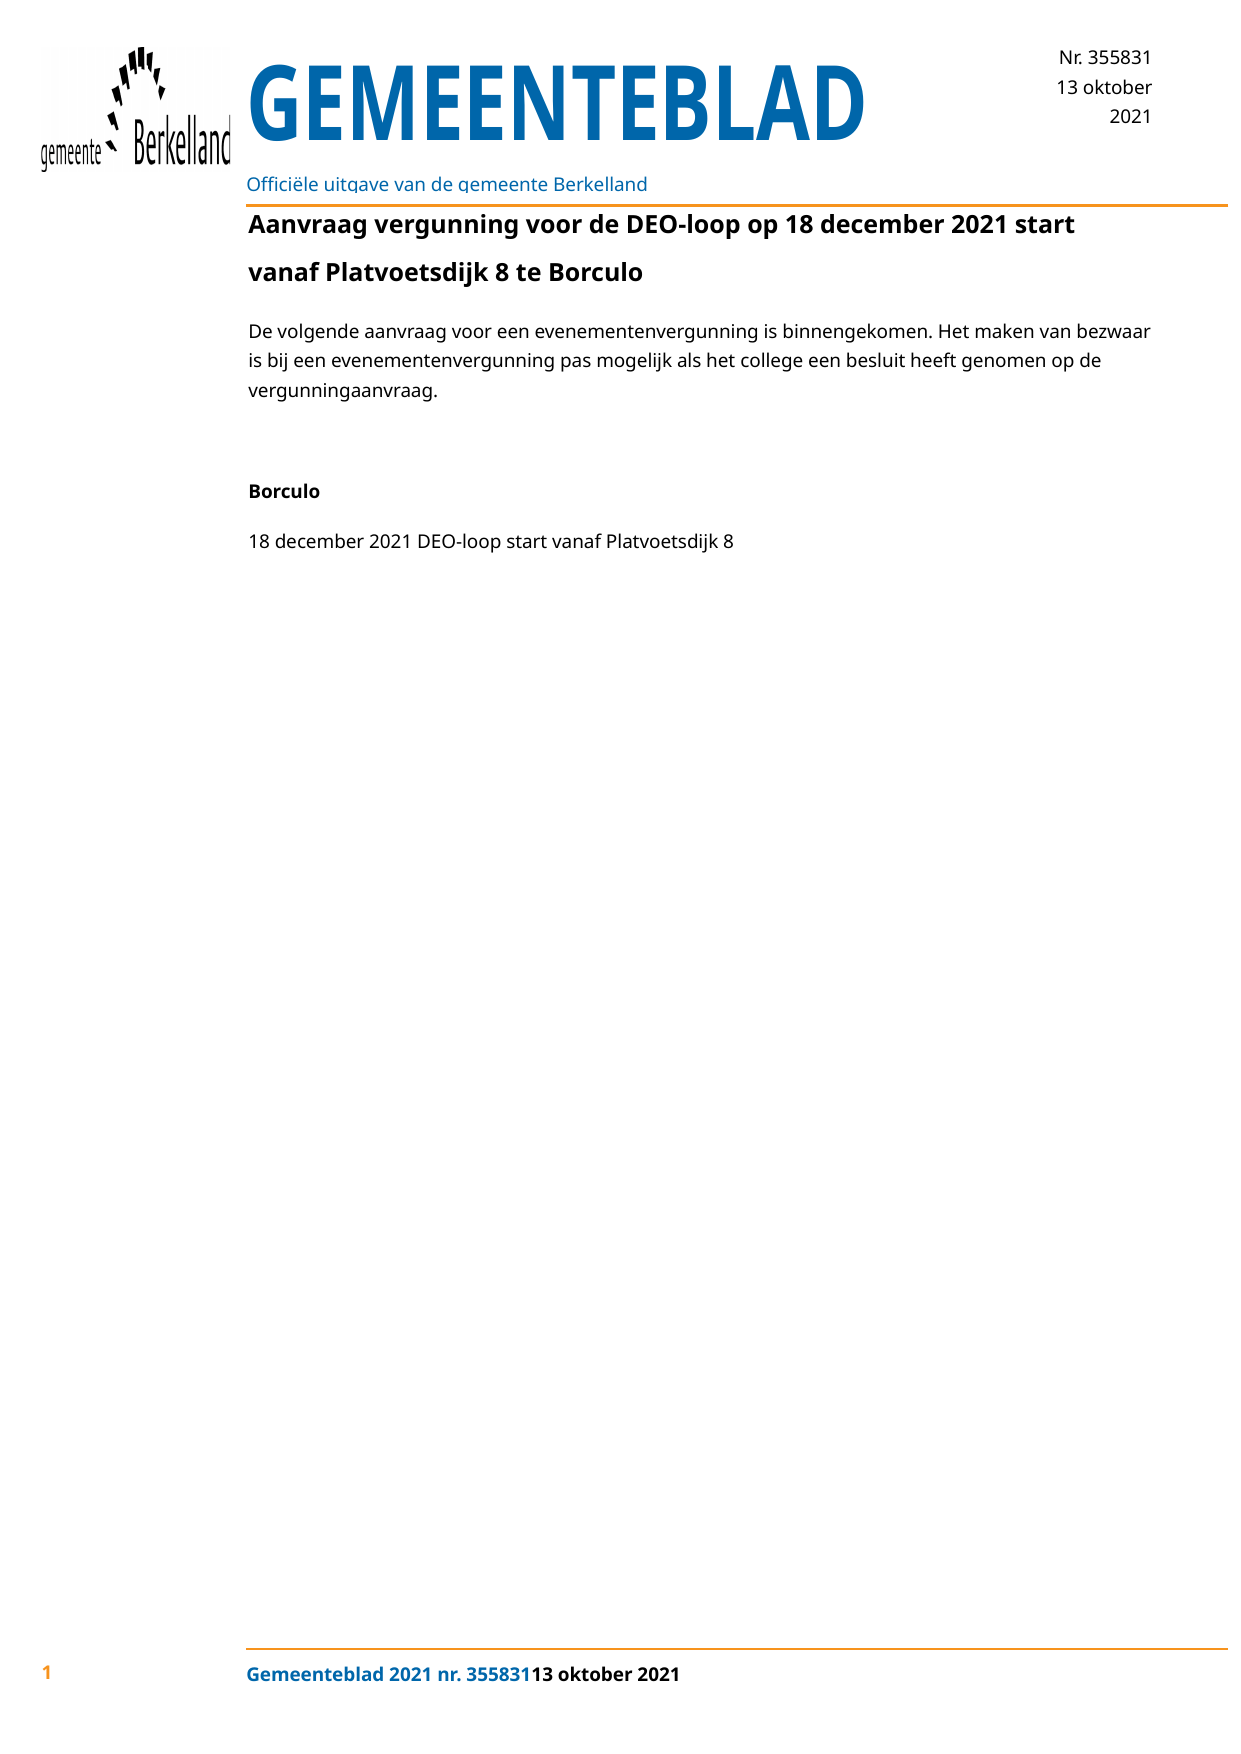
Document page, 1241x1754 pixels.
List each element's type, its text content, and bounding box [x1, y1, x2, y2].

text 18 december 2021 DEO-loop start vanaf Platvoetsdijk 8 [248, 528, 1152, 554]
text De volgende aanvraag voor een evenementenvergunning is binnengekomen. Het maken van bezwaar is bij een evenementenvergunning pas mogelijk als het college een besluit heeft genomen op de vergunningaanvraag. [248, 318, 1152, 403]
text Aanvraag vergunning voor de DEO-loop op 18 december 2021 start vanaf Platvoetsdijk 8 te Borculo [248, 207, 1152, 288]
text Borculo [248, 478, 1152, 504]
picture [41, 47, 231, 172]
